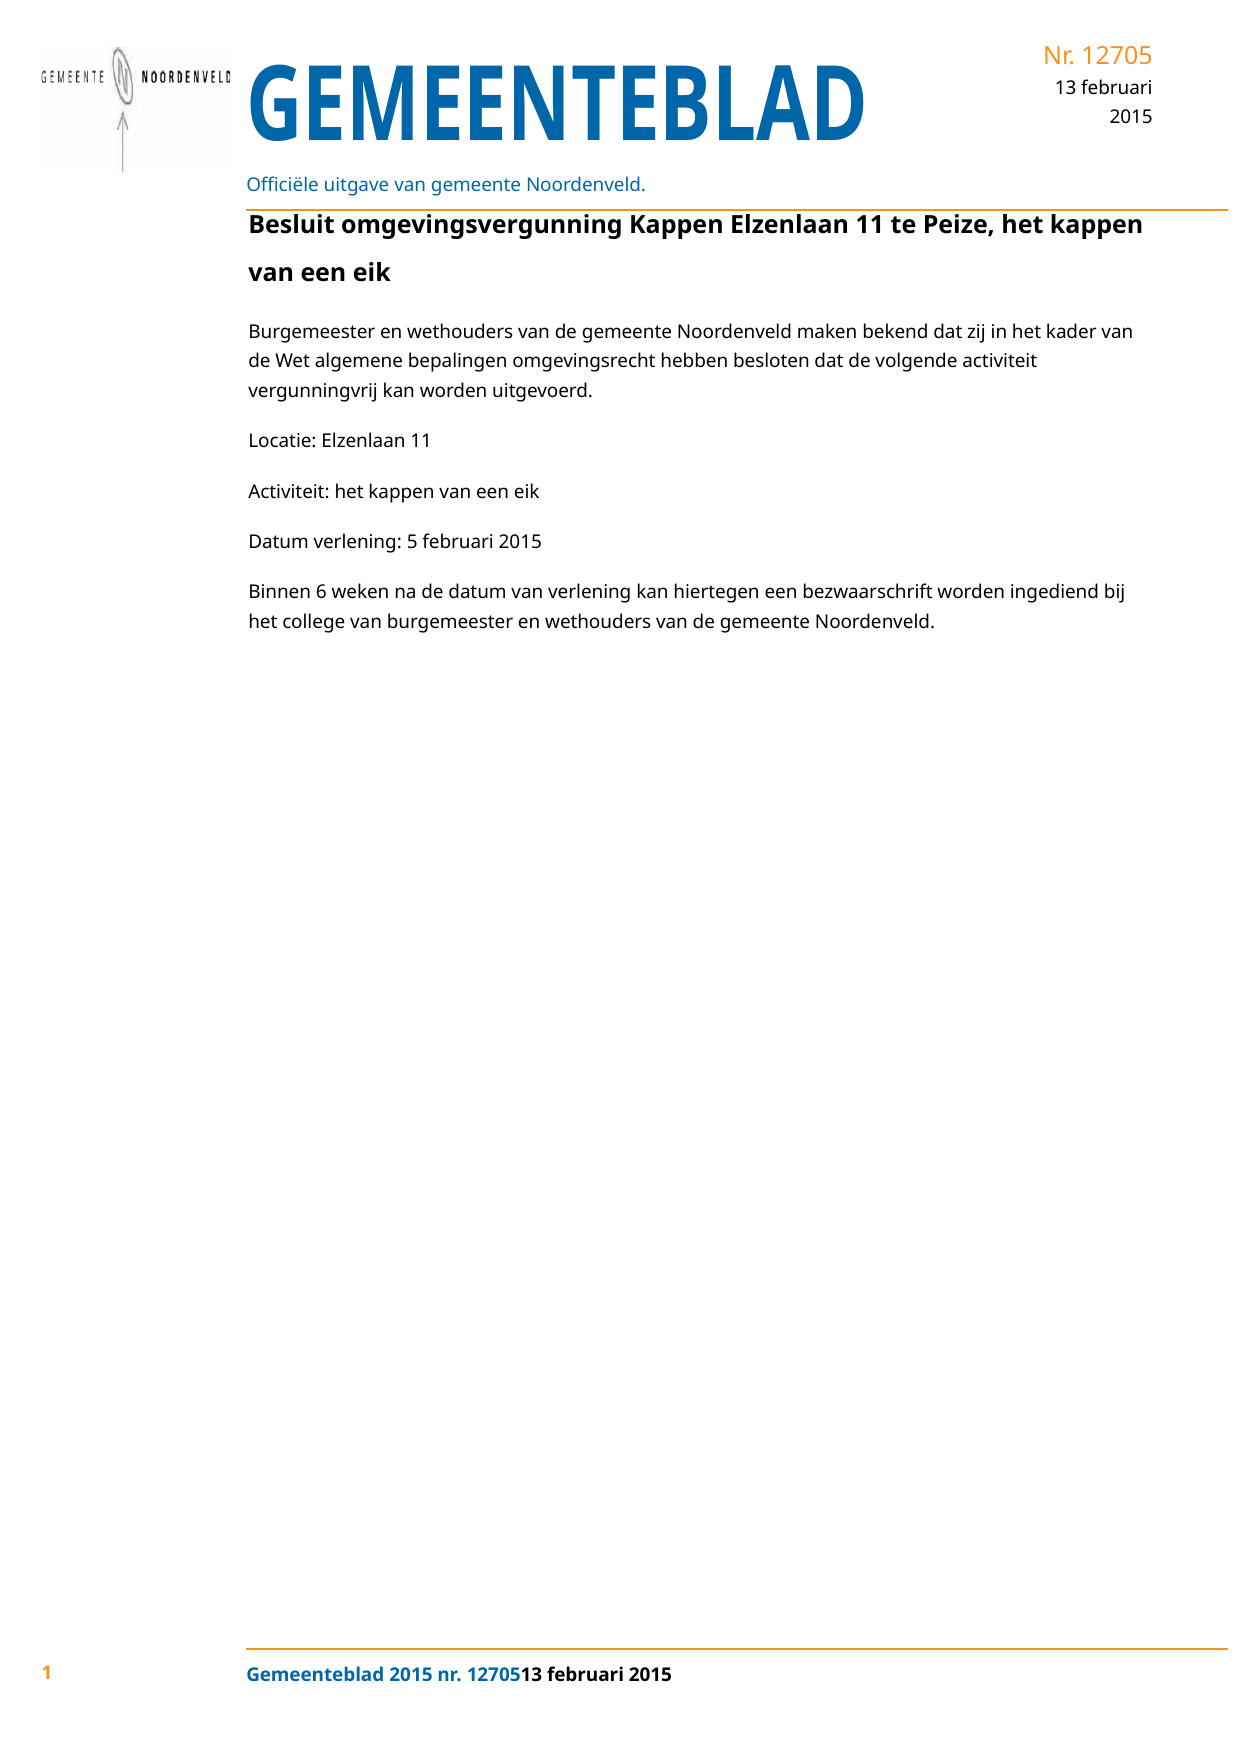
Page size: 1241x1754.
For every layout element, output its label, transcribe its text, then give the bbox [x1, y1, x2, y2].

text Activiteit: het kappen van een eik [248, 478, 1152, 504]
picture [41, 47, 231, 172]
text Locatie: Elzenlaan 11 [248, 427, 1152, 453]
text Binnen 6 weken na de datum van verlening kan hiertegen een bezwaarschrift worden ingediend bij het college van burgemeester en wethouders van de gemeente Noordenveld. [248, 579, 1152, 634]
text Datum verlening: 5 februari 2015 [248, 528, 1152, 554]
text Burgemeester en wethouders van de gemeente Noordenveld maken bekend dat zij in het kader van de Wet algemene bepalingen omgevingsrecht hebben besloten dat de volgende activiteit vergunningvrij kan worden uitgevoerd. [248, 318, 1152, 403]
text Besluit omgevingsvergunning Kappen Elzenlaan 11 te Peize, het kappen van een eik [248, 211, 1152, 288]
